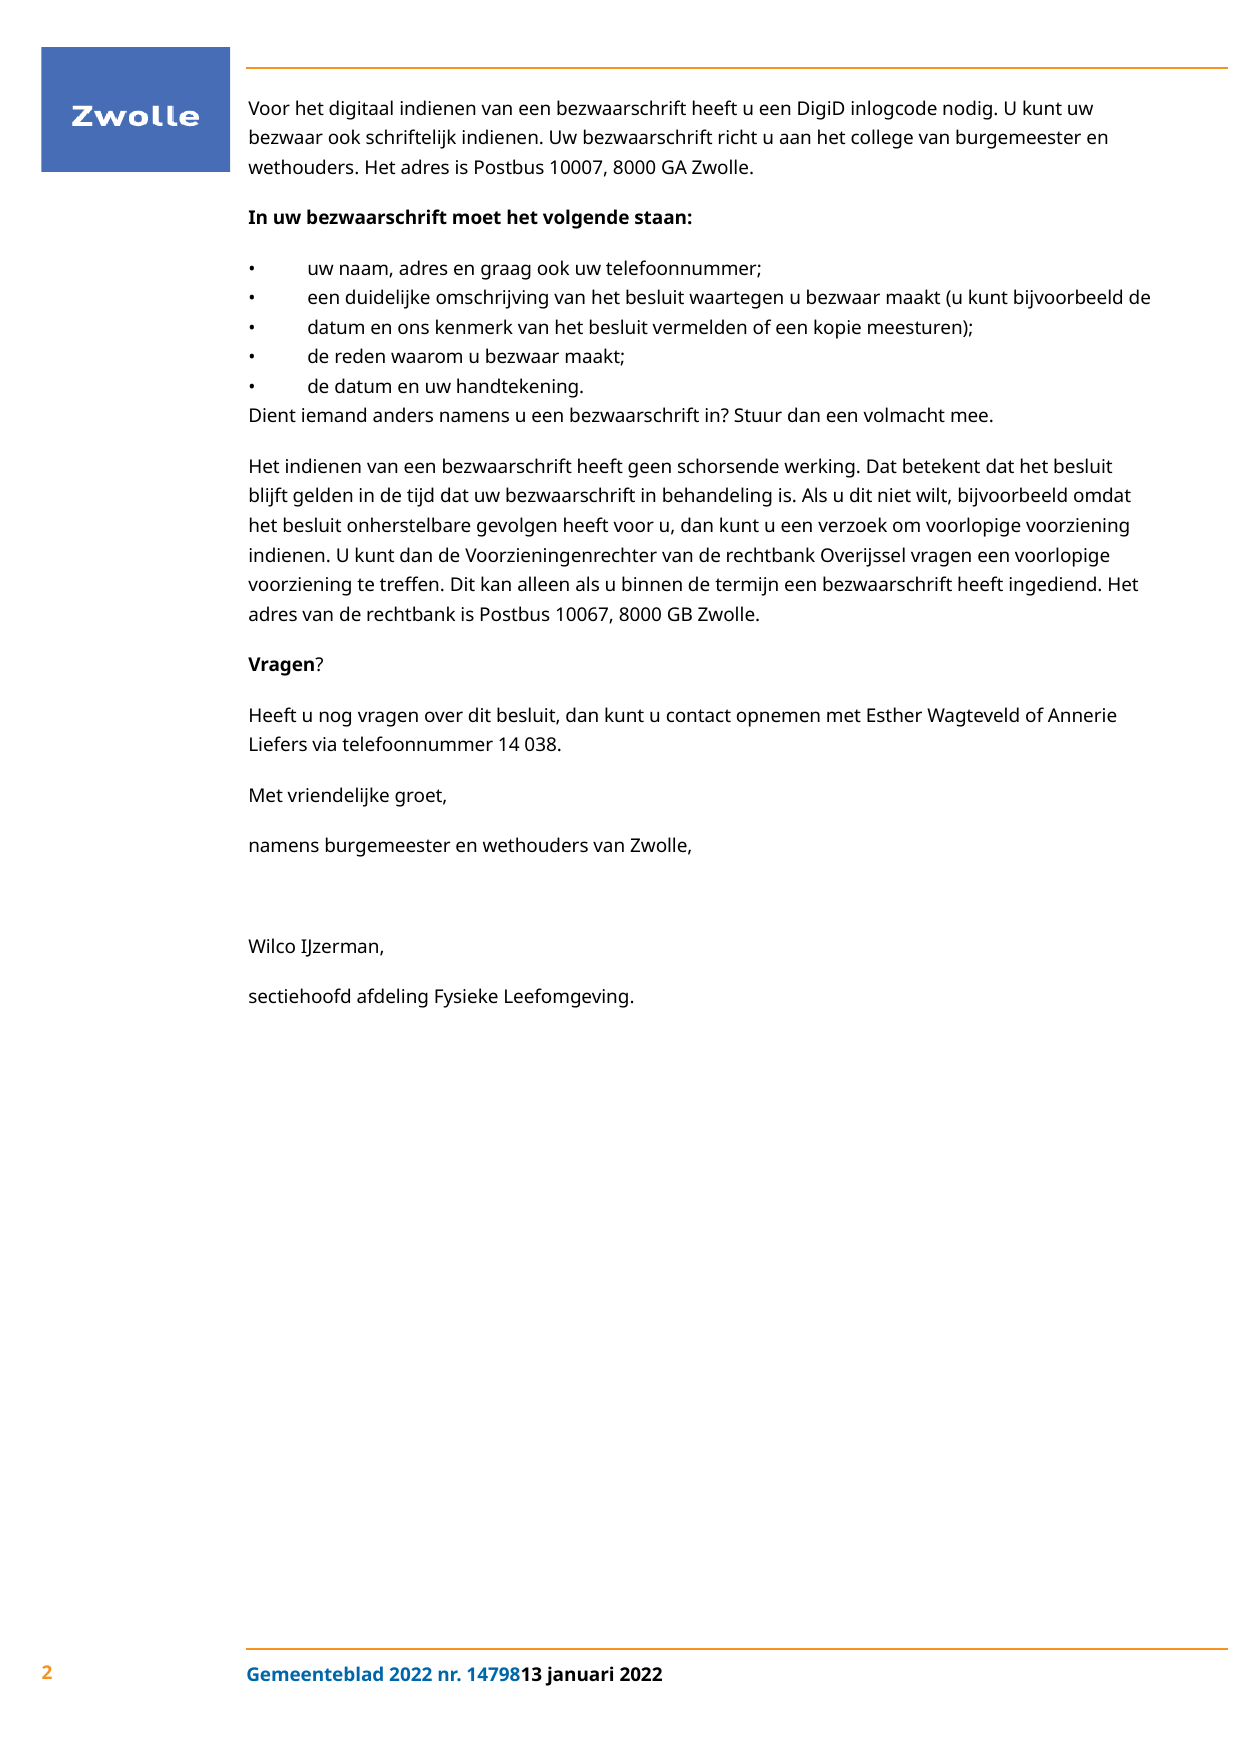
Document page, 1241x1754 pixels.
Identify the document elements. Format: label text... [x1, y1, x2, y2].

picture [41, 47, 231, 172]
list een duidelijke omschrijving van het besluit waartegen u bezwaar maakt (u kunt bijvoorbeeld de [248, 284, 1152, 310]
text Met vriendelijke groet, [248, 782, 1152, 808]
text Heeft u nog vragen over dit besluit, dan kunt u contact opnemen met Esther Wagteveld of Annerie Liefers via telefoonnummer 14 038. [248, 702, 1152, 757]
text Vragen? [248, 651, 1152, 677]
text Het indienen van een bezwaarschrift heeft geen schorsende werking. Dat betekent dat het besluit blijft gelden in de tijd dat uw bezwaarschrift in behandeling is. Als u dit niet wilt, bijvoorbeeld omdat het besluit onherstelbare gevolgen heeft voor u, dan kunt u een verzoek om voorlopige voorziening indienen. U kunt dan de Voorzieningenrechter van de rechtbank Overijssel vragen een voorlopige voorziening te treffen. Dit kan alleen als u binnen de termijn een bezwaarschrift heeft ingediend. Het adres van de rechtbank is Postbus 10067, 8000 GB Zwolle. [248, 453, 1152, 627]
list datum en ons kenmerk van het besluit vermelden of een kopie meesturen); [248, 314, 1152, 340]
text Wilco IJzerman, [248, 933, 1152, 959]
text Dient iemand anders namens u een bezwaarschrift in? Stuur dan een volmacht mee. [248, 403, 1152, 428]
text sectiehoofd afdeling Fysieke Leefomgeving. [248, 983, 1152, 1009]
text Voor het digitaal indienen van een bezwaarschrift heeft u een DigiD inlogcode nodig. U kunt uw bezwaar ook schriftelijk indienen. Uw bezwaarschrift richt u aan het college van burgemeester en wethouders. Het adres is Postbus 10007, 8000 GA Zwolle. [248, 95, 1152, 180]
list uw naam, adres en graag ook uw telefoonnummer; [248, 255, 1152, 281]
list de reden waarom u bezwaar maakt; [248, 343, 1152, 369]
text In uw bezwaarschrift moet het volgende staan: [248, 204, 1152, 230]
text namens burgemeester en wethouders van Zwolle, [248, 832, 1152, 858]
list de datum en uw handtekening. [248, 373, 1152, 399]
